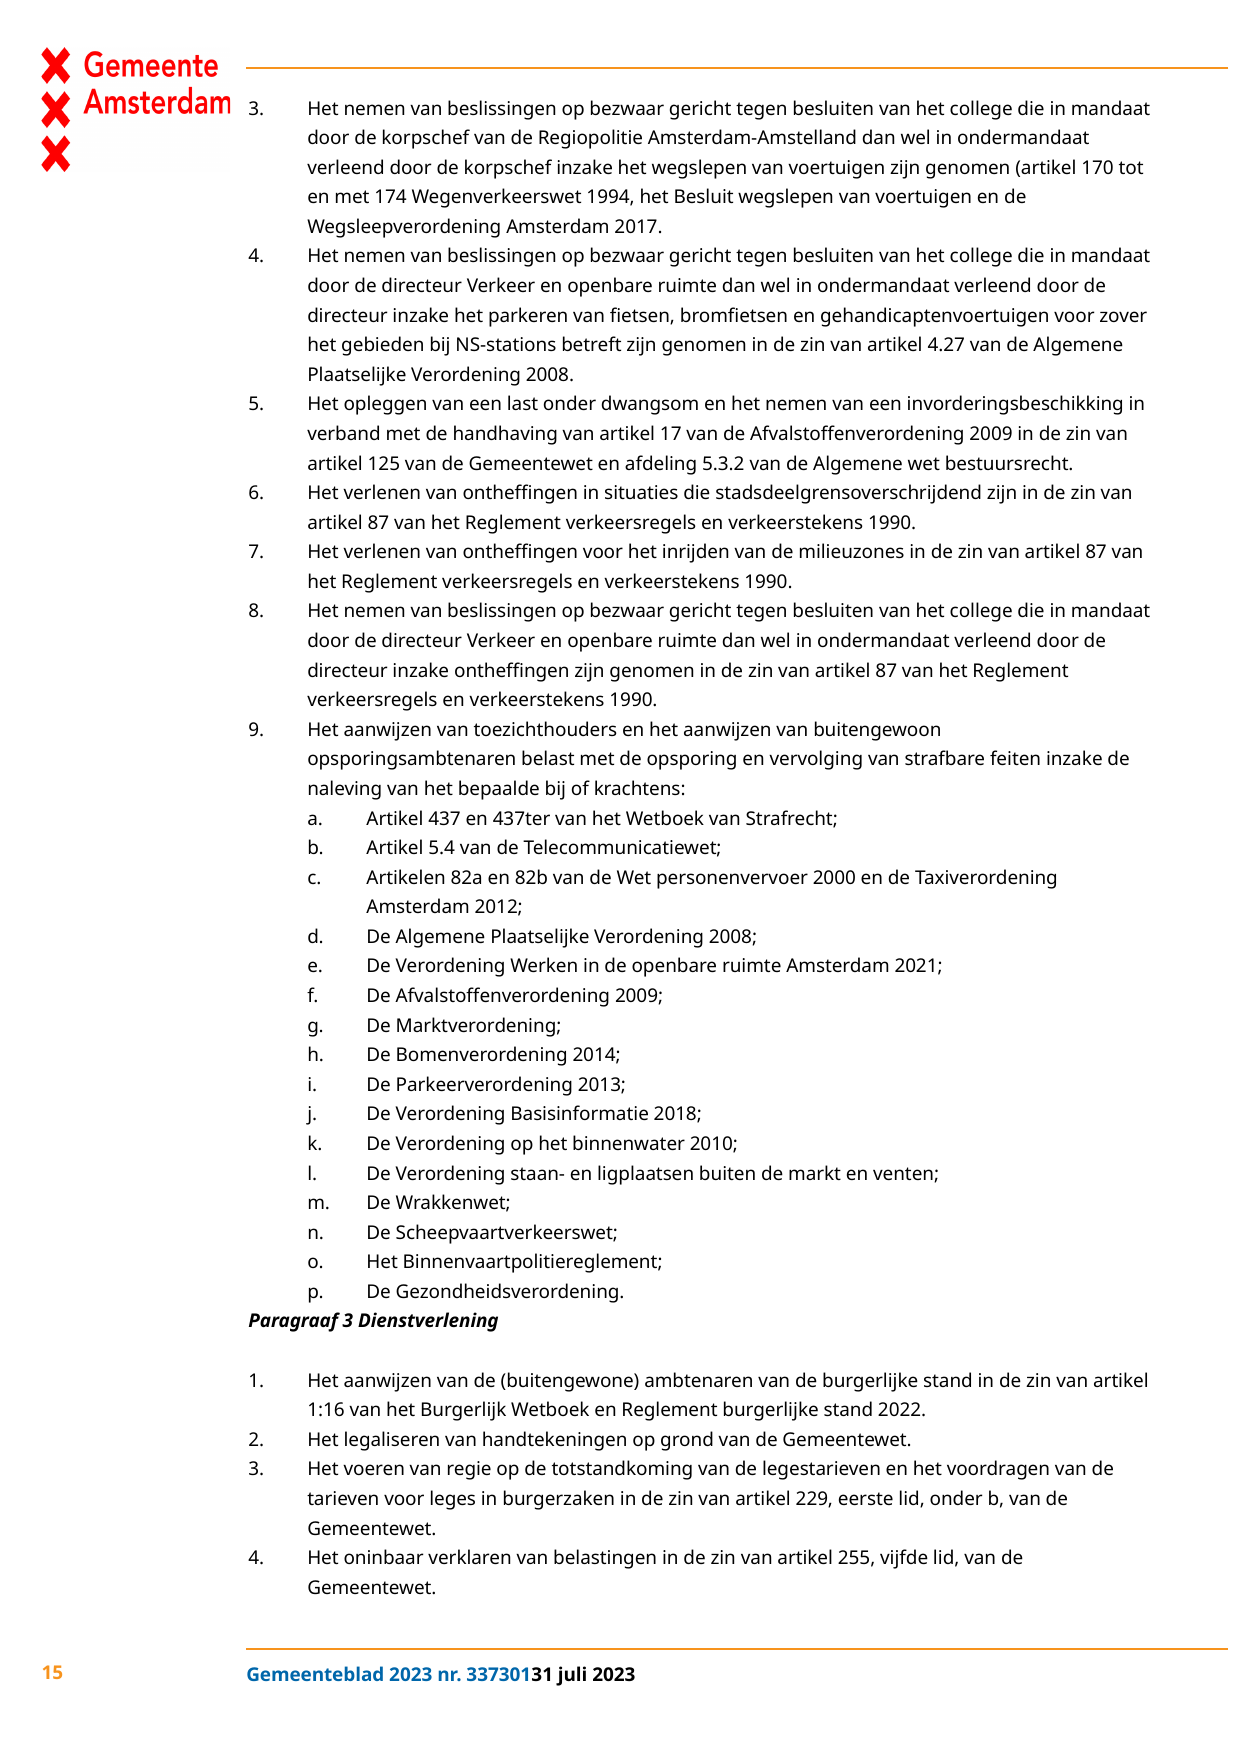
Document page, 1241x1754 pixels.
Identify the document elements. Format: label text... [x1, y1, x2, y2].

list Het opleggen van een last onder dwangsom en het nemen van een invorderingsbeschikking in verband met de handhaving van artikel 17 van de Afvalstoffenverordening 2009 in de zin van artikel 125 van de Gemeentewet en afdeling 5.3.2 van de Algemene wet bestuursrecht. [248, 391, 1152, 476]
list De Parkeerverordening 2013; [307, 1071, 1152, 1097]
list De Scheepvaartverkeerswet; [307, 1219, 1152, 1245]
list De Bomenverordening 2014; [307, 1041, 1152, 1067]
list De Marktverordening; [307, 1012, 1152, 1038]
list De Verordening op het binnenwater 2010; [307, 1130, 1152, 1156]
picture [41, 47, 231, 172]
list Artikel 5.4 van de Telecommunicatiewet; [307, 834, 1152, 860]
list Het nemen van beslissingen op bezwaar gericht tegen besluiten van het college die in mandaat door de directeur Verkeer en openbare ruimte dan wel in ondermandaat verleend door de directeur inzake ontheffingen zijn genomen in de zin van artikel 87 van het Reglement verkeersregels en verkeerstekens 1990. [248, 598, 1152, 712]
text Paragraaf 3 Dienstverlening [248, 1308, 1152, 1333]
list De Algemene Plaatselijke Verordening 2008; [307, 923, 1152, 949]
list De Afvalstoffenverordening 2009; [307, 982, 1152, 1008]
list De Gezondheidsverordening. [307, 1278, 1152, 1304]
list De Verordening Basisinformatie 2018; [307, 1101, 1152, 1126]
list De Verordening staan- en ligplaatsen buiten de markt en venten; [307, 1160, 1152, 1186]
list Het voeren van regie op de totstandkoming van de legestarieven en het voordragen van de tarieven voor leges in burgerzaken in de zin van artikel 229, eerste lid, onder b, van de Gemeentewet. [248, 1456, 1152, 1541]
list De Verordening Werken in de openbare ruimte Amsterdam 2021; [307, 953, 1152, 978]
list Het nemen van beslissingen op bezwaar gericht tegen besluiten van het college die in mandaat door de directeur Verkeer en openbare ruimte dan wel in ondermandaat verleend door de directeur inzake het parkeren van fietsen, bromfietsen en gehandicaptenvoertuigen voor zover het gebieden bij NS-stations betreft zijn genomen in de zin van artikel 4.27 van de Algemene Plaatselijke Verordening 2008. [248, 243, 1152, 387]
list Het verlenen van ontheffingen voor het inrijden van de milieuzones in de zin van artikel 87 van het Reglement verkeersregels en verkeerstekens 1990. [248, 538, 1152, 594]
list Artikelen 82a en 82b van de Wet personenvervoer 2000 en de Taxiverordening Amsterdam 2012; [307, 864, 1152, 919]
list Het Binnenvaartpolitiereglement; [307, 1248, 1152, 1274]
list Het aanwijzen van de (buitengewone) ambtenaren van de burgerlijke stand in de zin van artikel 1:16 van het Burgerlijk Wetboek en Reglement burgerlijke stand 2022. [248, 1367, 1152, 1422]
list Het legaliseren van handtekeningen op grond van de Gemeentewet. [248, 1426, 1152, 1452]
list Het verlenen van ontheffingen in situaties die stadsdeelgrensoverschrijdend zijn in de zin van artikel 87 van het Reglement verkeersregels en verkeerstekens 1990. [248, 479, 1152, 535]
list Artikel 437 en 437ter van het Wetboek van Strafrecht; [307, 805, 1152, 831]
list Het aanwijzen van toezichthouders en het aanwijzen van buitengewoon opsporingsambtenaren belast met de opsporing en vervolging van strafbare feiten inzake de naleving van het bepaalde bij of krachtens: [248, 716, 1152, 801]
list Het oninbaar verklaren van belastingen in de zin van artikel 255, vijfde lid, van de Gemeentewet. [248, 1544, 1152, 1600]
list Het nemen van beslissingen op bezwaar gericht tegen besluiten van het college die in mandaat door de korpschef van de Regiopolitie Amsterdam-Amstelland dan wel in ondermandaat verleend door de korpschef inzake het wegslepen van voertuigen zijn genomen (artikel 170 tot en met 174 Wegenverkeerswet 1994, het Besluit wegslepen van voertuigen en de Wegsleepverordening Amsterdam 2017. [248, 95, 1152, 239]
list De Wrakkenwet; [307, 1189, 1152, 1215]
